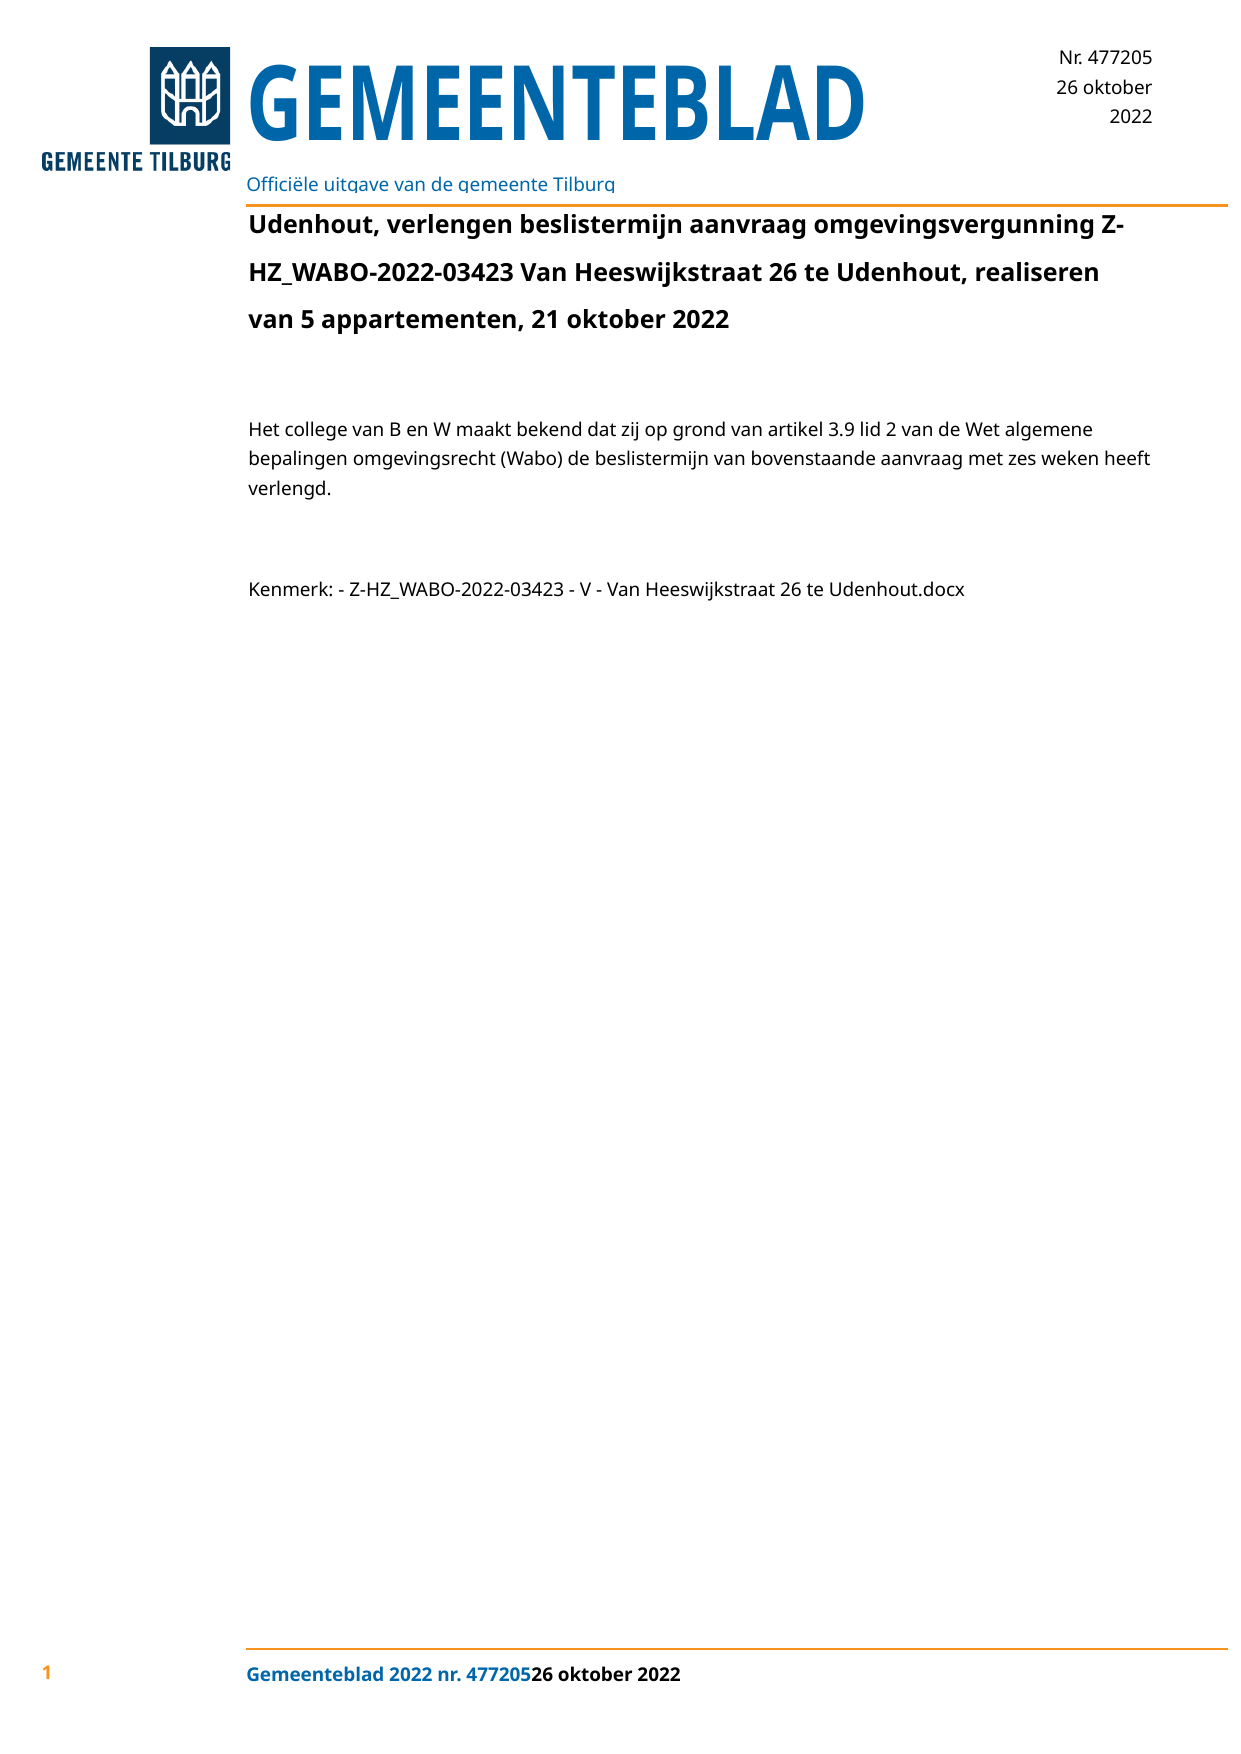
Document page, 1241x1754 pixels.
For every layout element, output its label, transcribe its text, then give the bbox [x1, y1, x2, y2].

text Kenmerk: - Z-HZ_WABO-2022-03423 - V - Van Heeswijkstraat 26 te Udenhout.docx [248, 576, 1152, 602]
text Het college van B en W maakt bekend dat zij op grond van artikel 3.9 lid 2 van de Wet algemene bepalingen omgevingsrecht (Wabo) de beslistermijn van bovenstaande aanvraag met zes weken heeft verlengd. [248, 416, 1152, 501]
text Udenhout, verlengen beslistermijn aanvraag omgevingsvergunning Z-HZ_WABO-2022-03423 Van Heeswijkstraat 26 te Udenhout, realiseren van 5 appartementen, 21 oktober 2022 [248, 207, 1152, 336]
picture [41, 47, 231, 172]
